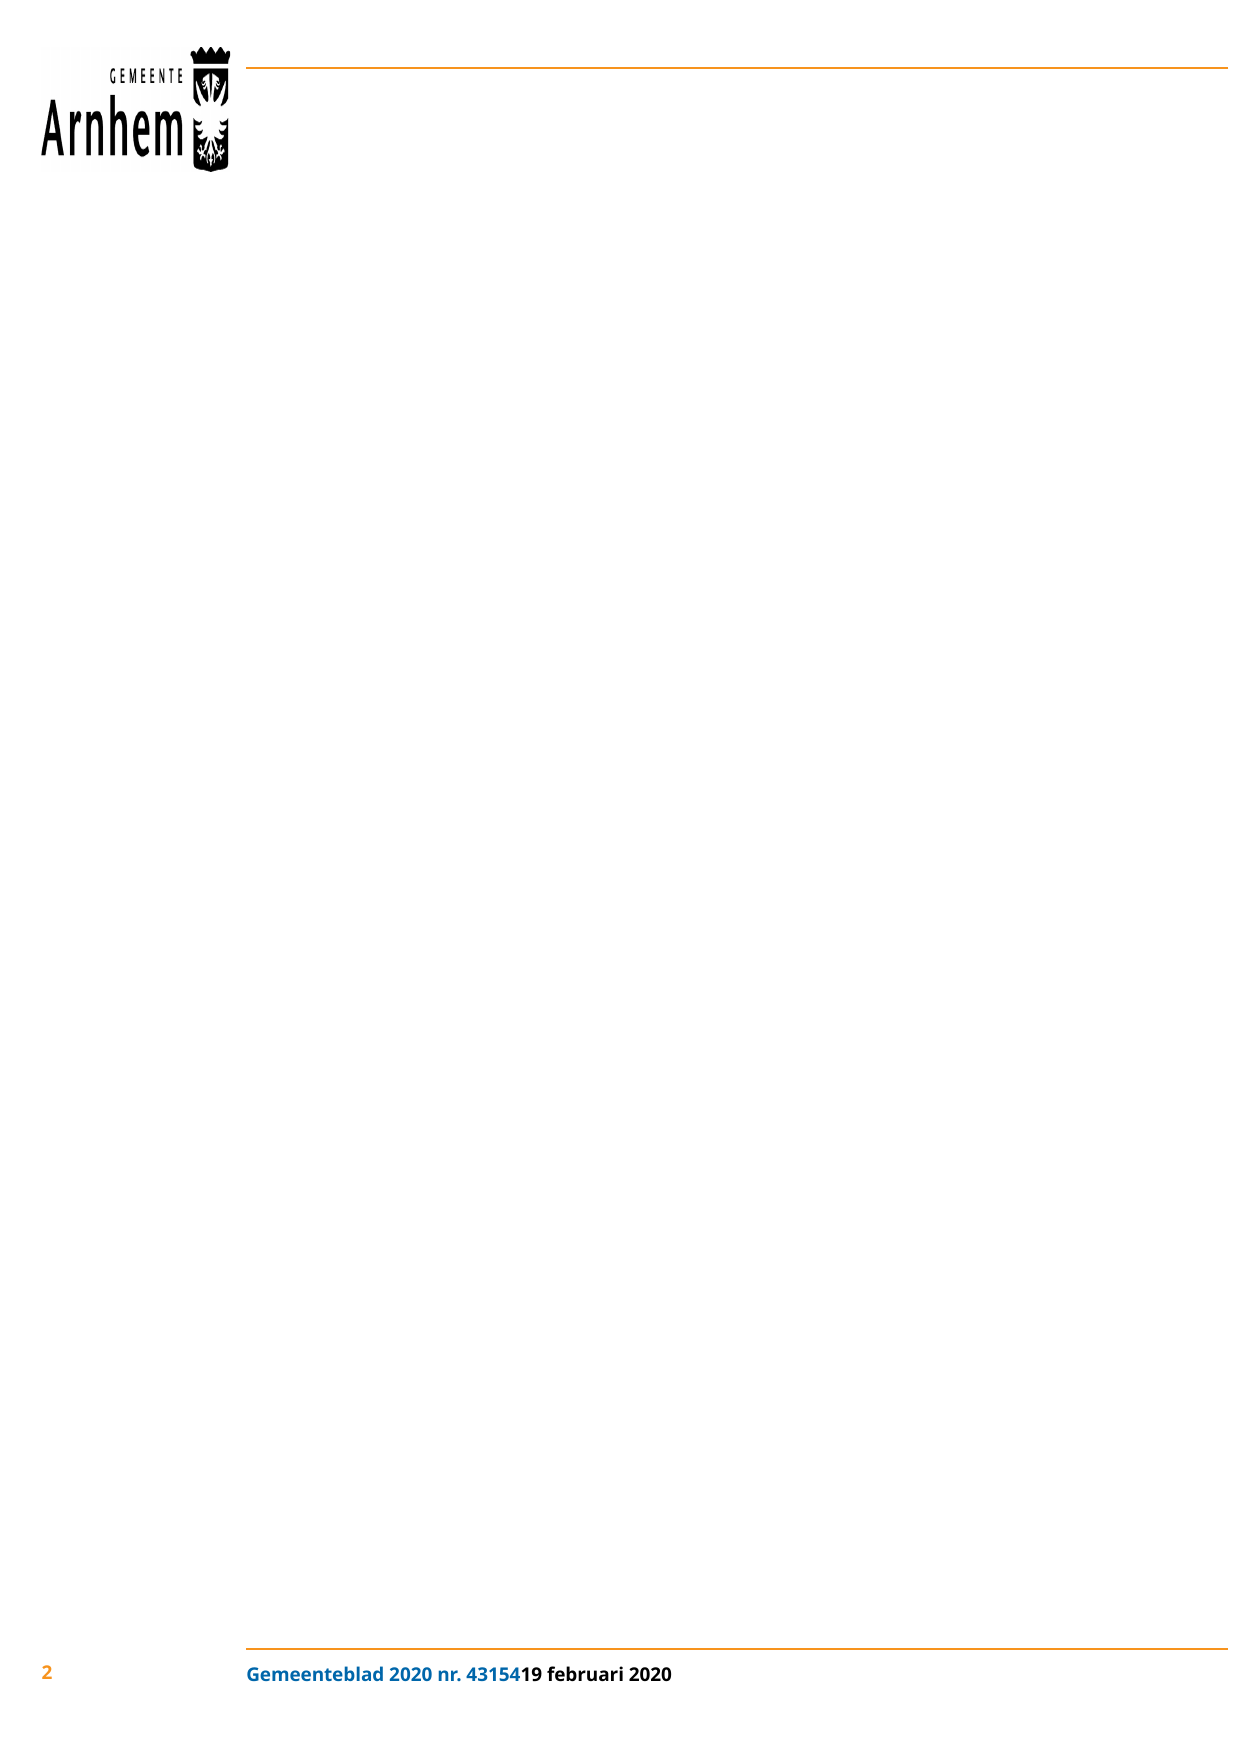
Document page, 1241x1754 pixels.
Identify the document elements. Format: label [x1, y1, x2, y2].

picture [41, 47, 231, 172]
